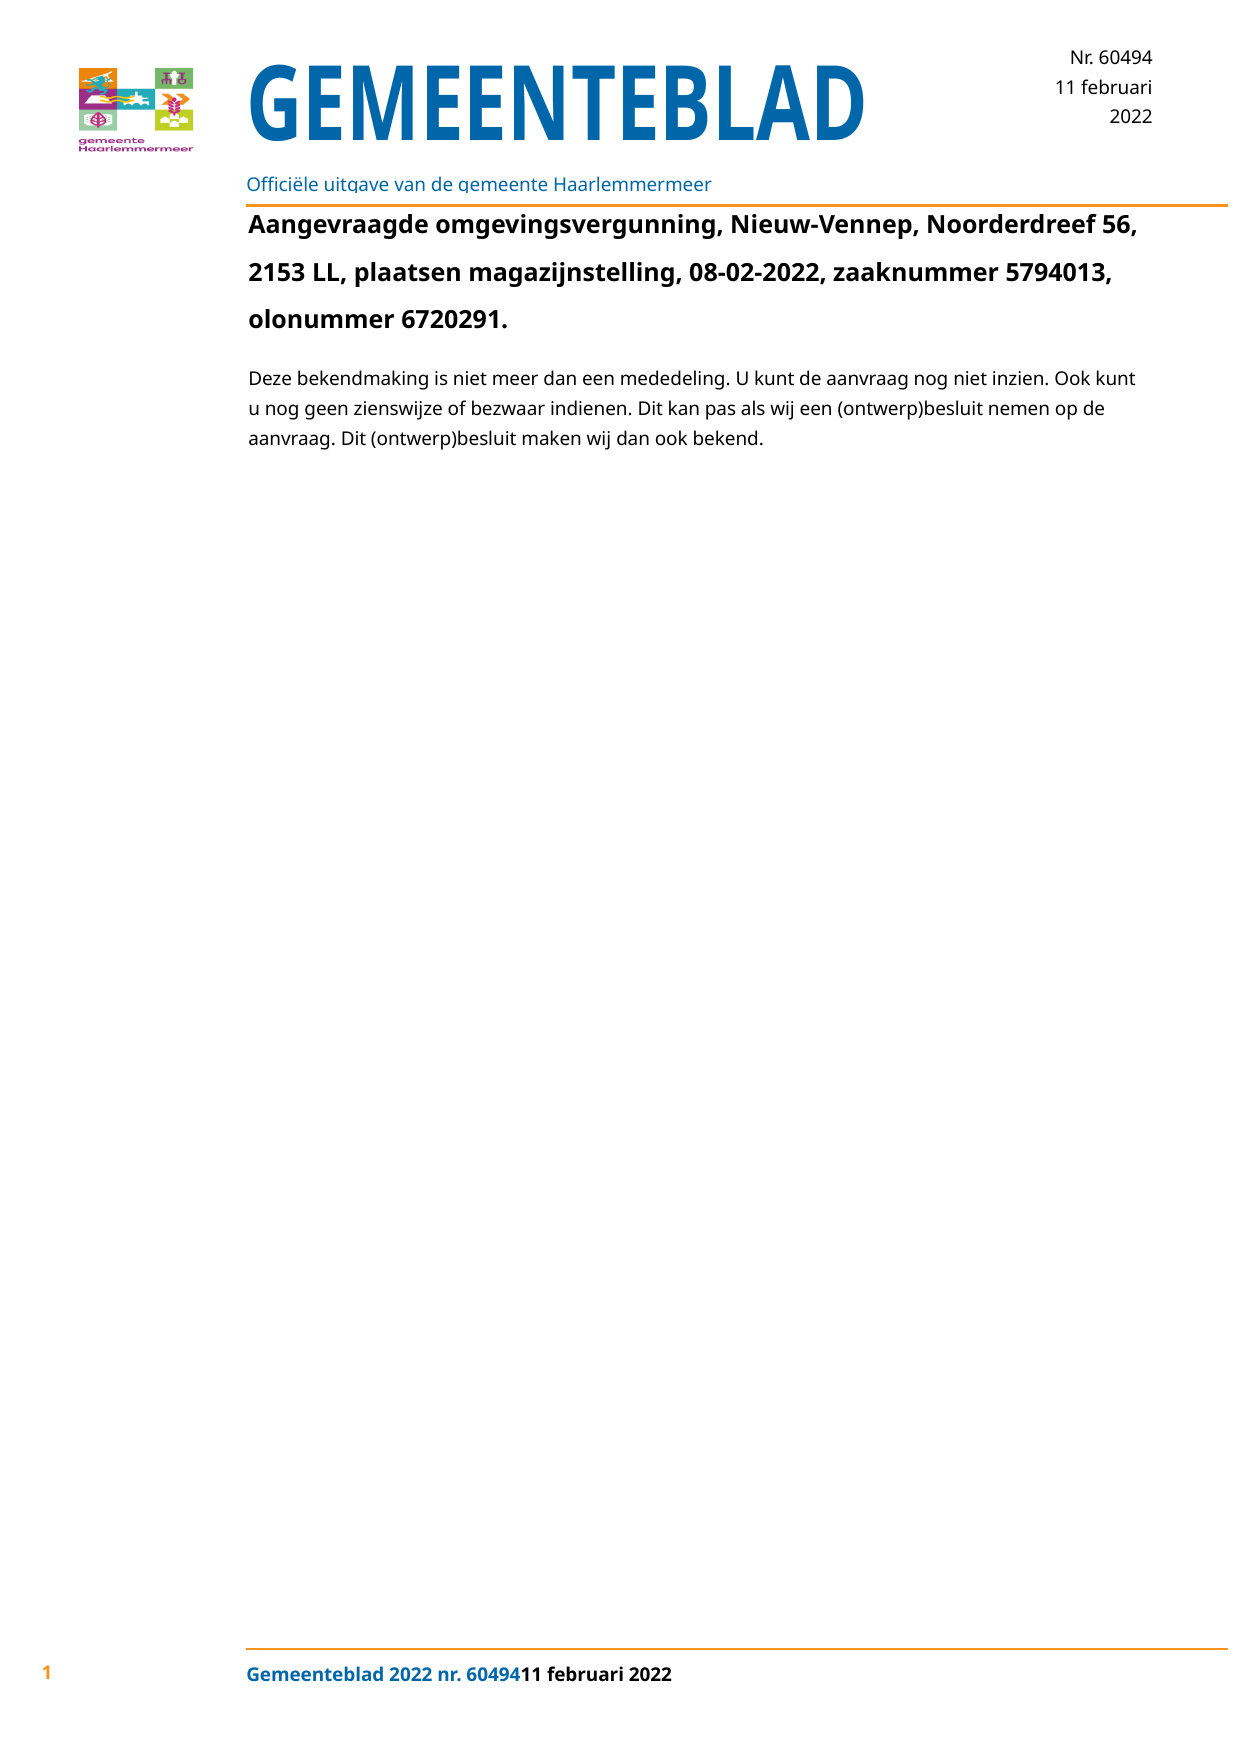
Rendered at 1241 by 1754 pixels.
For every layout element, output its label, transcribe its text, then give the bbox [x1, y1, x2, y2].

text Aangevraagde omgevingsvergunning, Nieuw-Vennep, Noorderdreef 56, 2153 LL, plaatsen magazijnstelling, 08-02-2022, zaaknummer 5794013, olonummer 6720291. [248, 207, 1152, 336]
picture [41, 47, 231, 172]
text Deze bekendmaking is niet meer dan een mededeling. U kunt de aanvraag nog niet inzien. Ook kunt u nog geen zienswijze of bezwaar indienen. Dit kan pas als wij een (ontwerp)besluit nemen op de aanvraag. Dit (ontwerp)besluit maken wij dan ook bekend. [248, 366, 1152, 450]
